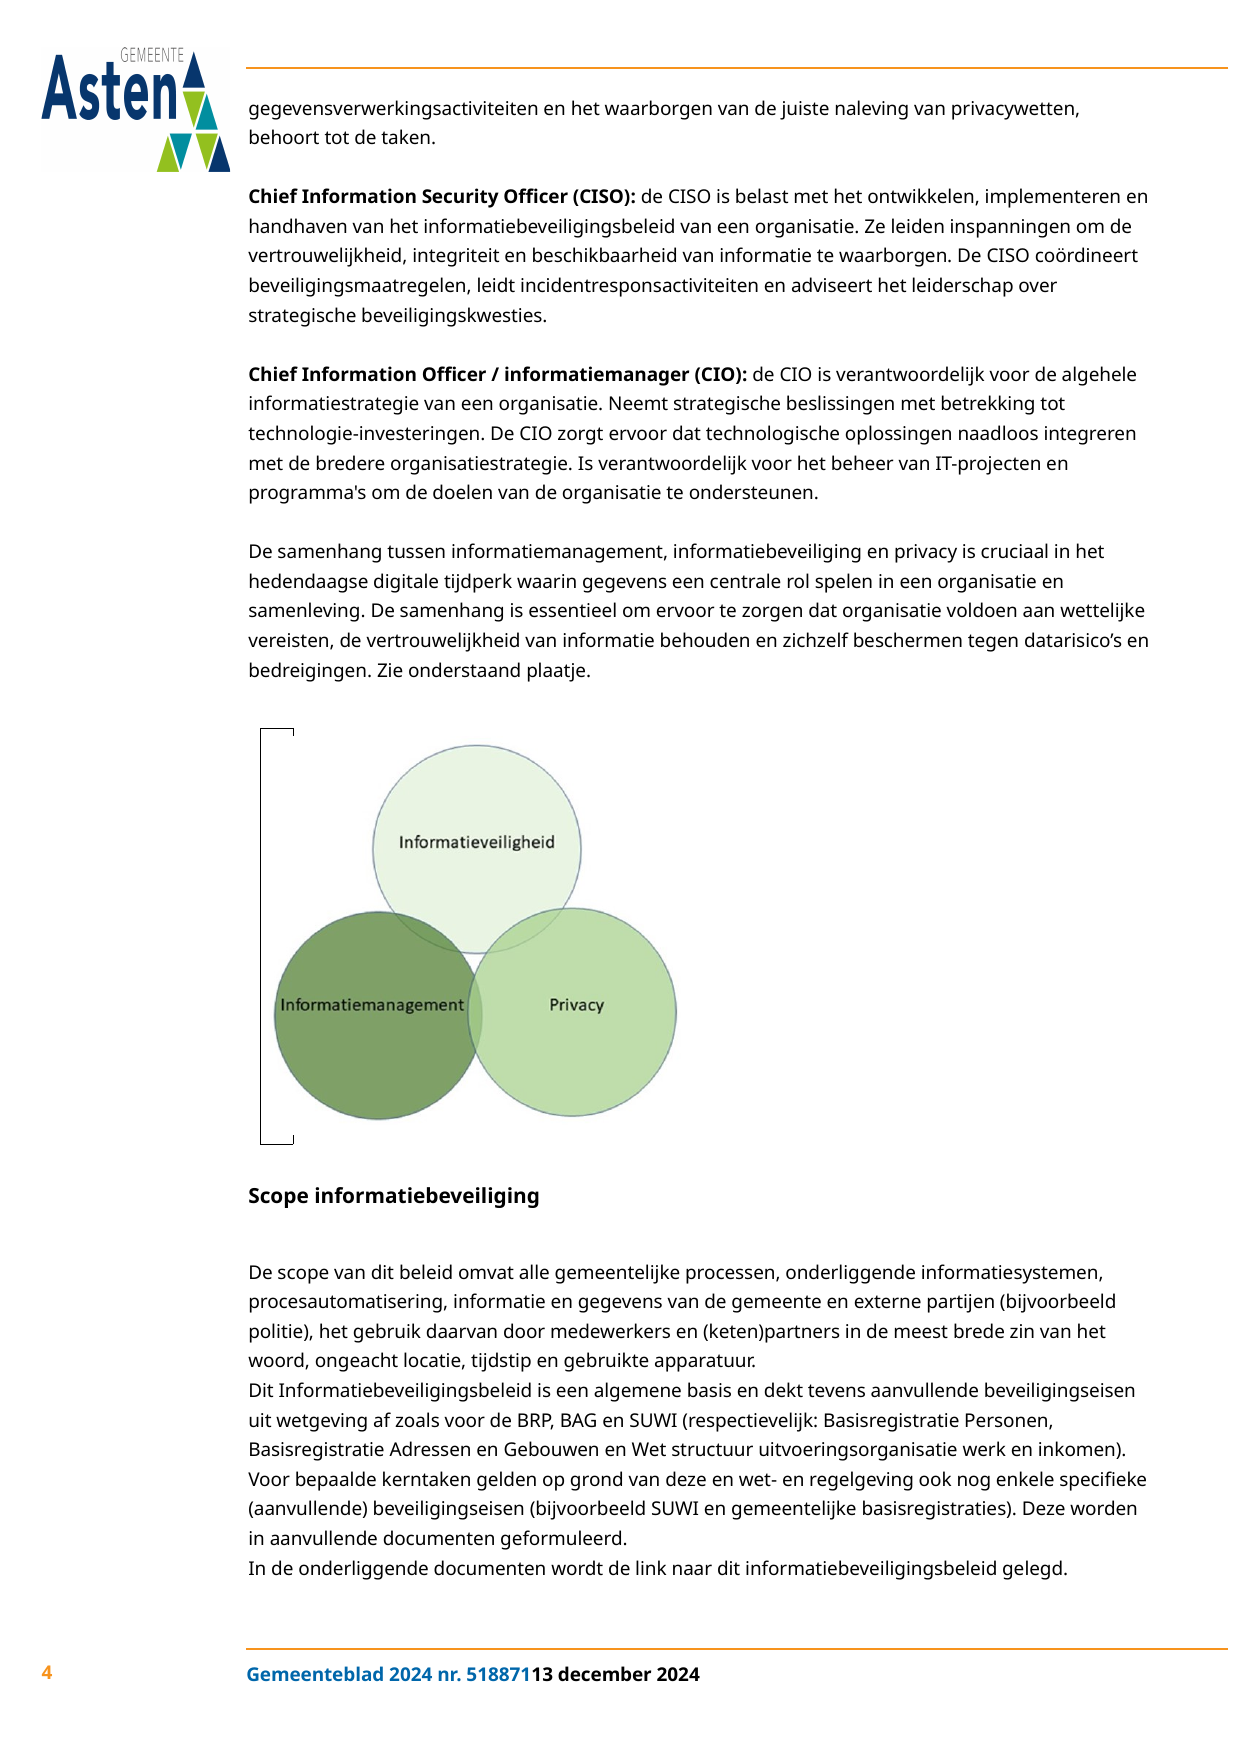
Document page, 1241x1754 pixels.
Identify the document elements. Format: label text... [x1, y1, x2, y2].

text Chief Information Officer / informatiemanager (CIO): de CIO is verantwoordelijk voor de algehele informatiestrategie van een organisatie. Neemt strategische beslissingen met betrekking tot technologie-investeringen. De CIO zorgt ervoor dat technologische oplossingen naadloos integreren met de bredere organisatiestrategie. Is verantwoordelijk voor het beheer van IT-projecten en programma's om de doelen van de organisatie te ondersteunen. [248, 361, 1152, 505]
text De scope van dit beleid omvat alle gemeentelijke processen, onderliggende informatiesystemen, procesautomatisering, informatie en gegevens van de gemeente en externe partijen (bijvoorbeeld politie), het gebruik daarvan door medewerkers en (keten)partners in de meest brede zin van het woord, ongeacht locatie, tijdstip en gebruikte apparatuur. [248, 1259, 1152, 1373]
picture [41, 47, 231, 172]
text Dit Informatiebeveiligingsbeleid is een algemene basis en dekt tevens aanvullende beveiligingseisen uit wetgeving af zoals voor de BRP, BAG en SUWI (respectievelijk: Basisregistratie Personen, Basisregistratie Adressen en Gebouwen en Wet structuur uitvoeringsorganisatie werk en inkomen). Voor bepaalde kerntaken gelden op grond van deze en wet- en regelgeving ook nog enkele specifieke (aanvullende) beveiligingseisen (bijvoorbeeld SUWI en gemeentelijke basisregistraties). Deze worden in aanvullende documenten geformuleerd. [248, 1377, 1152, 1551]
text De samenhang tussen informatiemanagement, informatiebeveiliging en privacy is cruciaal in het hedendaagse digitale tijdperk waarin gegevens een centrale rol spelen in een organisatie en samenleving. De samenhang is essentieel om ervoor te zorgen dat organisatie voldoen aan wettelijke vereisten, de vertrouwelijkheid van informatie behouden en zichzelf beschermen tegen datarisico’s en bedreigingen. Zie onderstaand plaatje. [248, 538, 1152, 683]
picture [268, 736, 683, 1135]
text Scope informatiebeveiliging [248, 1181, 1152, 1210]
text In de onderliggende documenten wordt de link naar dit informatiebeveiligingsbeleid gelegd. [248, 1555, 1152, 1581]
text gegevensverwerkingsactiviteiten en het waarborgen van de juiste naleving van privacywetten, behoort tot de taken. [248, 95, 1152, 150]
text Chief Information Security Officer (CISO): de CISO is belast met het ontwikkelen, implementeren en handhaven van het informatiebeveiligingsbeleid van een organisatie. Ze leiden inspanningen om de vertrouwelijkheid, integriteit en beschikbaarheid van informatie te waarborgen. De CISO coördineert beveiligingsmaatregelen, leidt incidentresponsactiviteiten en adviseert het leiderschap over strategische beveiligingskwesties. [248, 183, 1152, 328]
